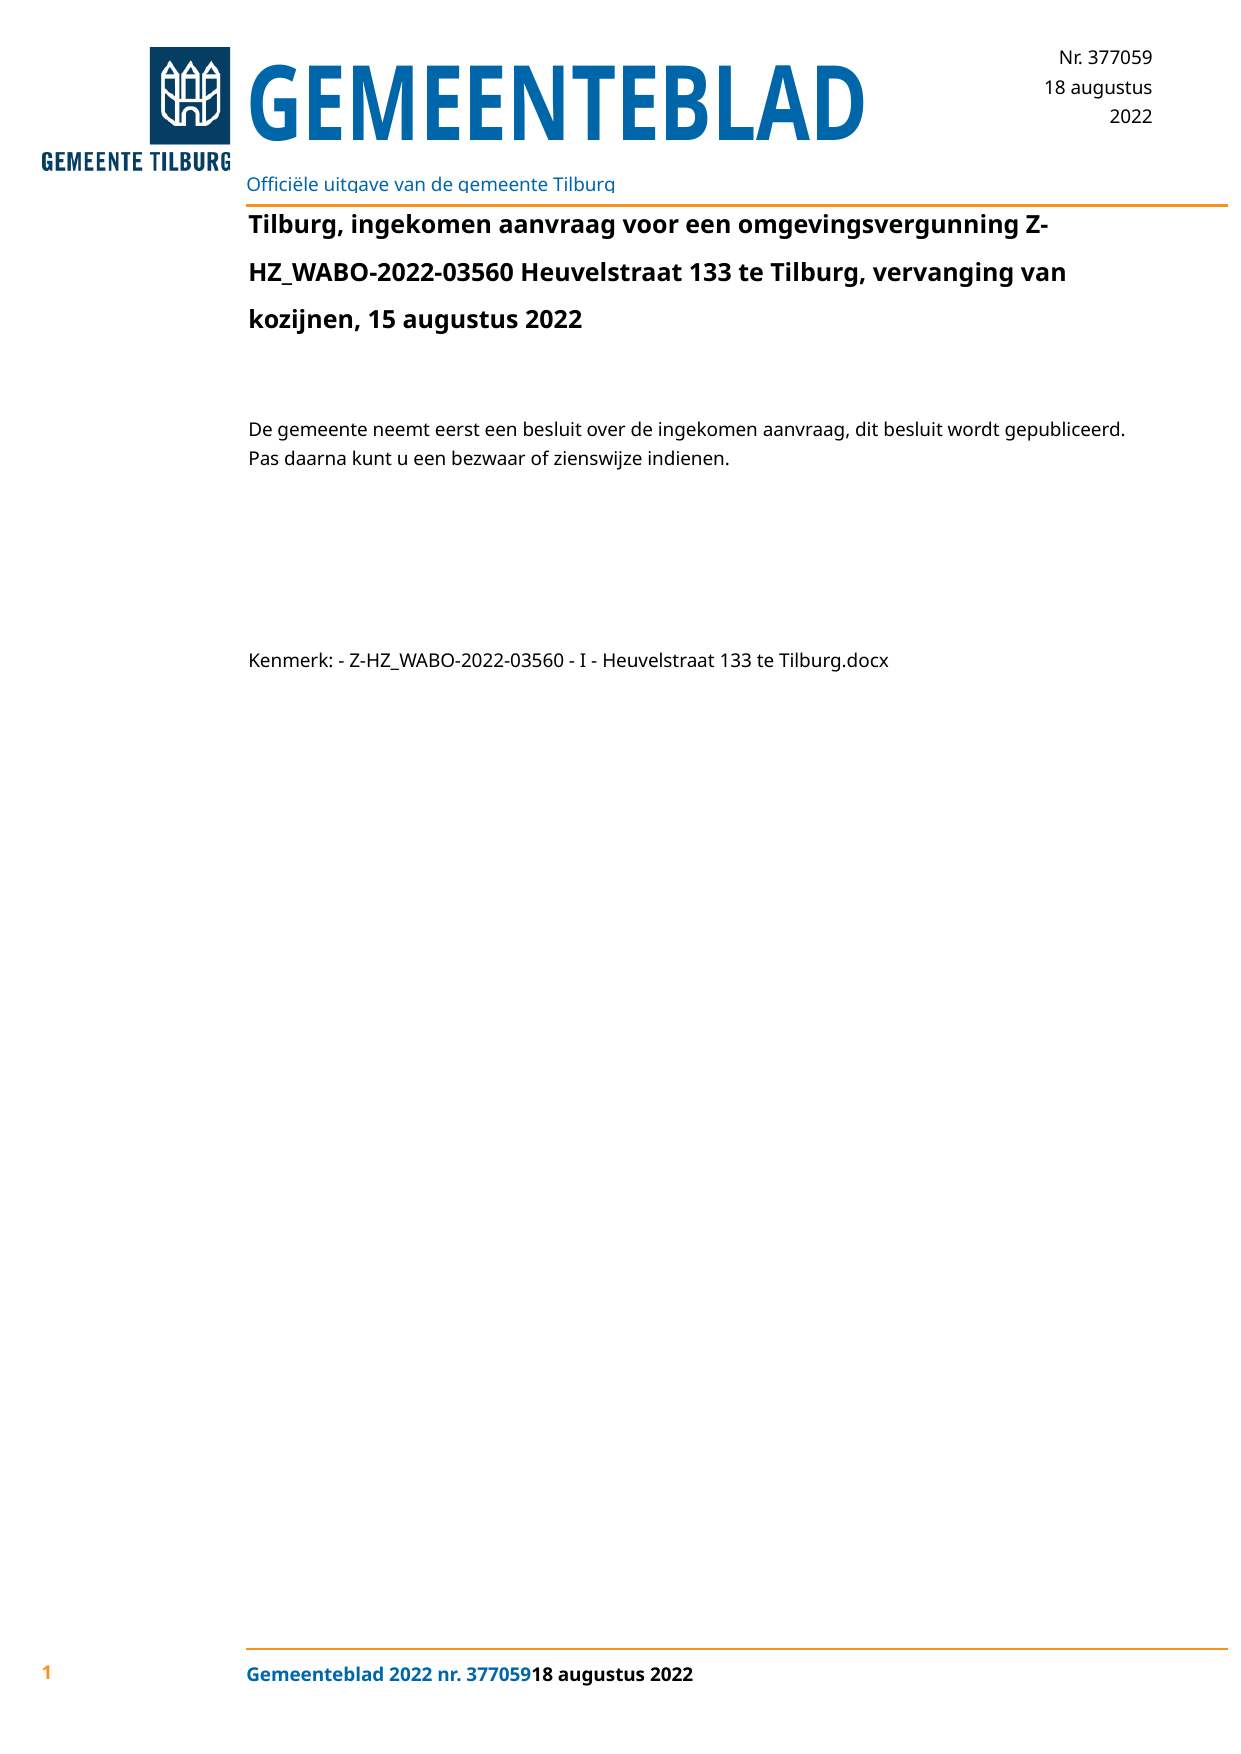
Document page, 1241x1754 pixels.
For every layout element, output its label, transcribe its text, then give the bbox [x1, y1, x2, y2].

picture [41, 47, 231, 172]
text Tilburg, ingekomen aanvraag voor een omgevingsvergunning Z-HZ_WABO-2022-03560 Heuvelstraat 133 te Tilburg, vervanging van kozijnen, 15 augustus 2022 [248, 207, 1152, 336]
text De gemeente neemt eerst een besluit over de ingekomen aanvraag, dit besluit wordt gepubliceerd. Pas daarna kunt u een bezwaar of zienswijze indienen. [248, 416, 1152, 471]
text Kenmerk: - Z-HZ_WABO-2022-03560 - I - Heuvelstraat 133 te Tilburg.docx [248, 647, 1152, 673]
